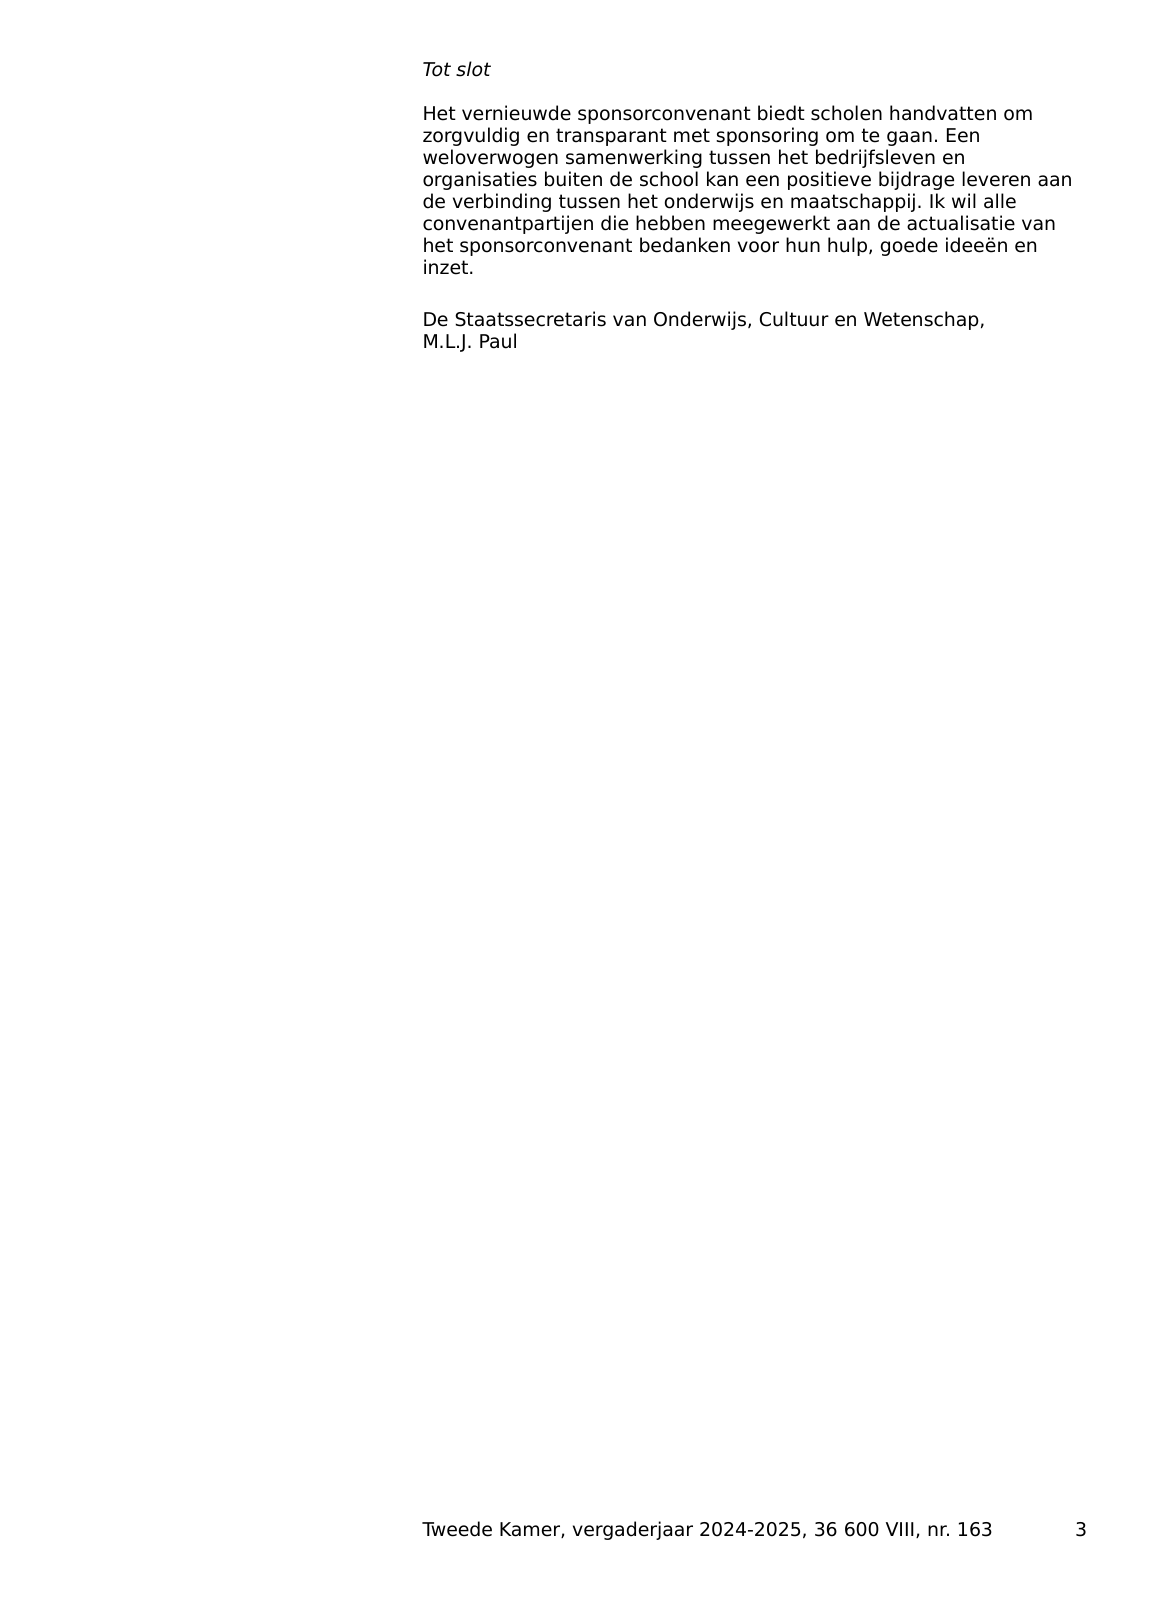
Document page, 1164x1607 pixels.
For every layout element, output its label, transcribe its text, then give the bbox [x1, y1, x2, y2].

text De Staatssecretaris van Onderwijs, Cultuur en Wetenschap, M.L.J. Paul [422, 309, 1087, 353]
subtitle Tot slot [422, 59, 1087, 81]
text Het vernieuwde sponsorconvenant biedt scholen handvatten om zorgvuldig en transparant met sponsoring om te gaan. Een weloverwogen samenwerking tussen het bedrijfsleven en organisaties buiten de school kan een positieve bijdrage leveren aan de verbinding tussen het onderwijs en maatschappij. Ik wil alle convenantpartijen die hebben meegewerkt aan de actualisatie van het sponsorconvenant bedanken voor hun hulp, goede ideeën en inzet. [422, 103, 1087, 279]
